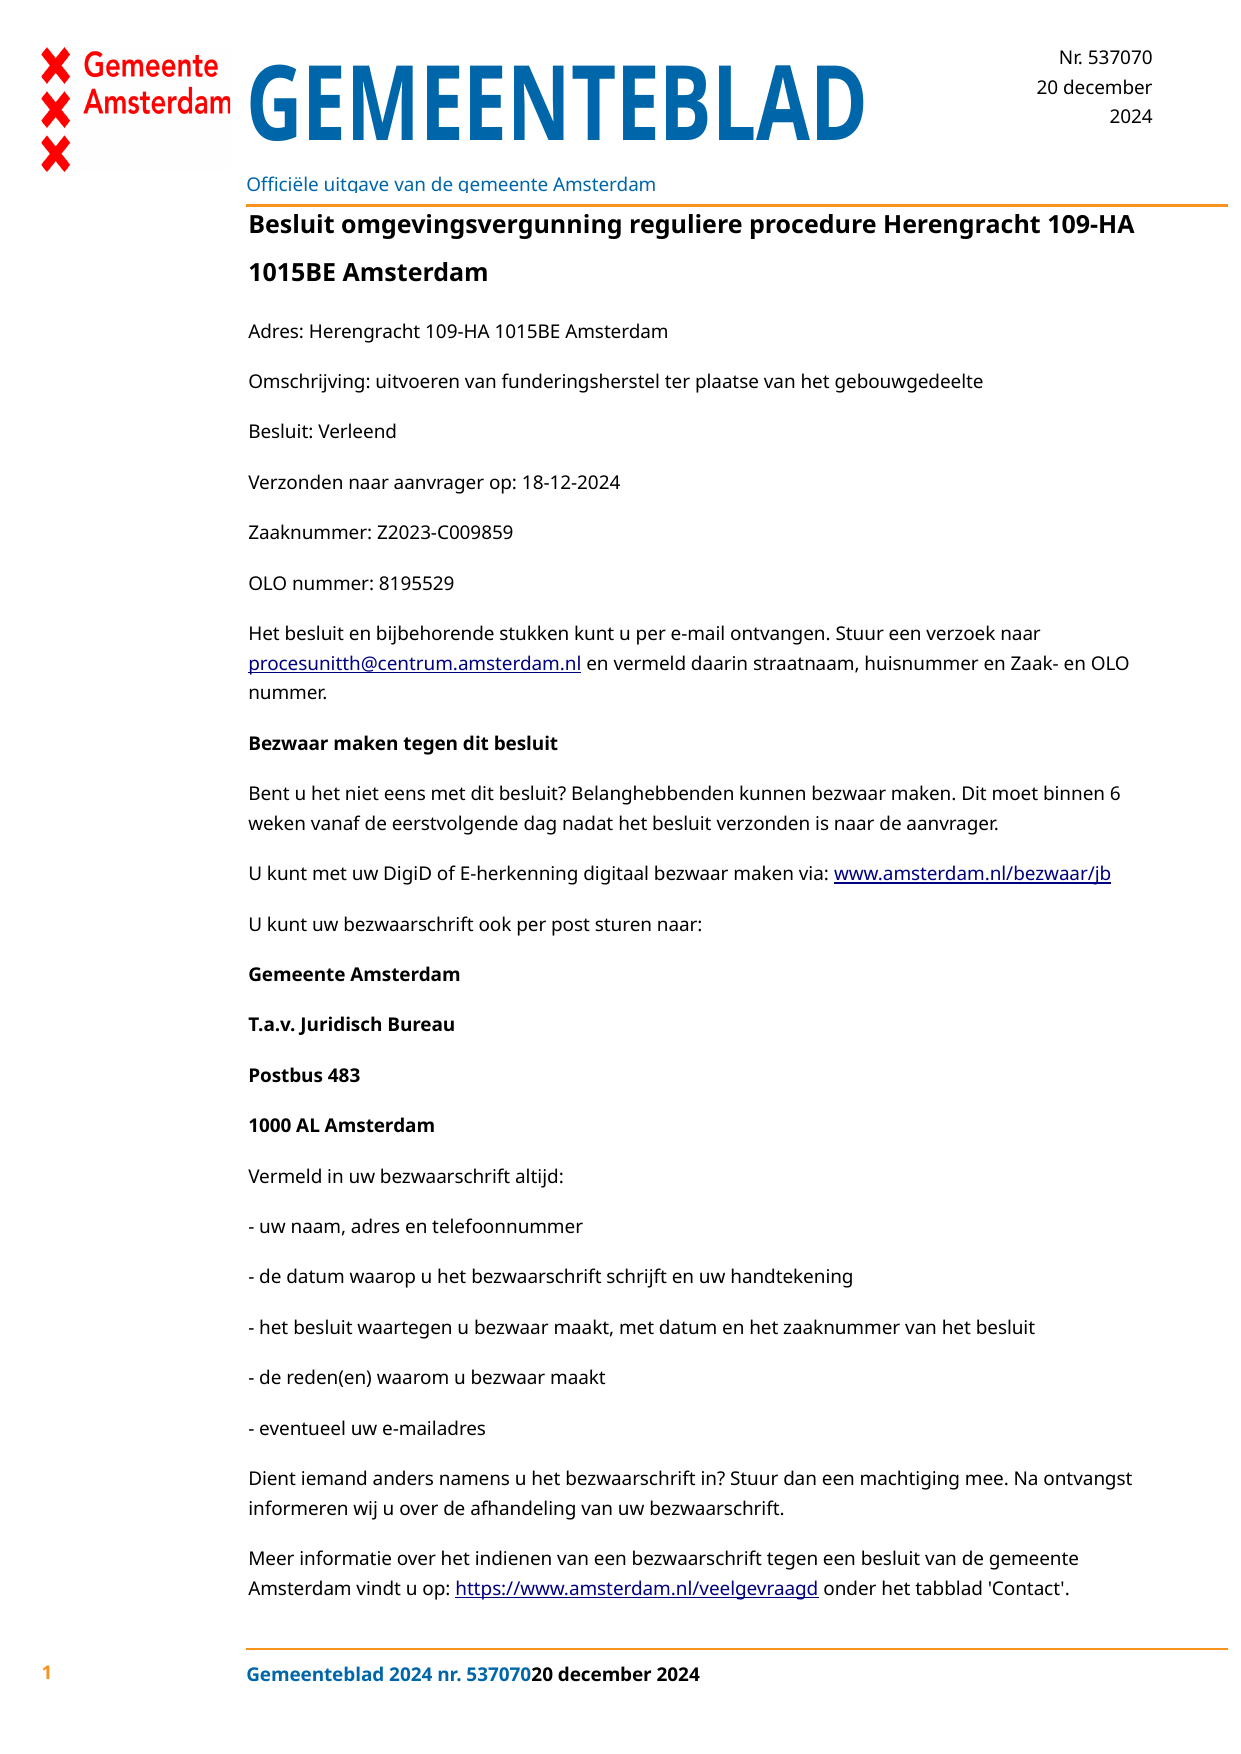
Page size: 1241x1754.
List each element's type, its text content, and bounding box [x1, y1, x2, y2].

text - uw naam, adres en telefoonnummer [248, 1213, 1152, 1239]
text T.a.v. Juridisch Bureau [248, 1012, 1152, 1037]
text Omschrijving: uitvoeren van funderingsherstel ter plaatse van het gebouwgedeelte [248, 368, 1152, 394]
text Besluit: Verleend [248, 419, 1152, 444]
text Vermeld in uw bezwaarschrift altijd: [248, 1163, 1152, 1189]
text Bezwaar maken tegen dit besluit [248, 730, 1152, 756]
text Adres: Herengracht 109-HA 1015BE Amsterdam [248, 318, 1152, 344]
text Bent u het niet eens met dit besluit? Belanghebbenden kunnen bezwaar maken. Dit moet binnen 6 weken vanaf de eerstvolgende dag nadat het besluit verzonden is naar de aanvrager. [248, 780, 1152, 836]
text Gemeente Amsterdam [248, 961, 1152, 987]
text U kunt met uw DigiD of E-herkenning digitaal bezwaar maken via: www.amsterdam.nl/bezwaar/jb [248, 860, 1152, 886]
text - de reden(en) waarom u bezwaar maakt [248, 1364, 1152, 1390]
text U kunt uw bezwaarschrift ook per post sturen naar: [248, 911, 1152, 937]
text Meer informatie over het indienen van een bezwaarschrift tegen een besluit van de gemeente Amsterdam vindt u op: https://www.amsterdam.nl/veelgevraagd onder het tabblad 'Contact'. [248, 1545, 1152, 1601]
text Zaaknummer: Z2023-C009859 [248, 519, 1152, 545]
text - de datum waarop u het bezwaarschrift schrijft en uw handtekening [248, 1264, 1152, 1289]
text Het besluit en bijbehorende stukken kunt u per e-mail ontvangen. Stuur een verzoek naar procesunitth@centrum.amsterdam.nl en vermeld daarin straatnaam, huisnummer en Zaak- en OLO nummer. [248, 620, 1152, 705]
picture [41, 47, 231, 172]
text Postbus 483 [248, 1062, 1152, 1088]
text - het besluit waartegen u bezwaar maakt, met datum en het zaaknummer van het besluit [248, 1314, 1152, 1340]
text - eventueel uw e-mailadres [248, 1415, 1152, 1441]
text Verzonden naar aanvrager op: 18-12-2024 [248, 469, 1152, 495]
text 1000 AL Amsterdam [248, 1112, 1152, 1138]
text Besluit omgevingsvergunning reguliere procedure Herengracht 109-HA 1015BE Amsterdam [248, 207, 1152, 288]
text Dient iemand anders namens u het bezwaarschrift in? Stuur dan een machtiging mee. Na ontvangst informeren wij u over de afhandeling van uw bezwaarschrift. [248, 1465, 1152, 1521]
text OLO nummer: 8195529 [248, 570, 1152, 596]
